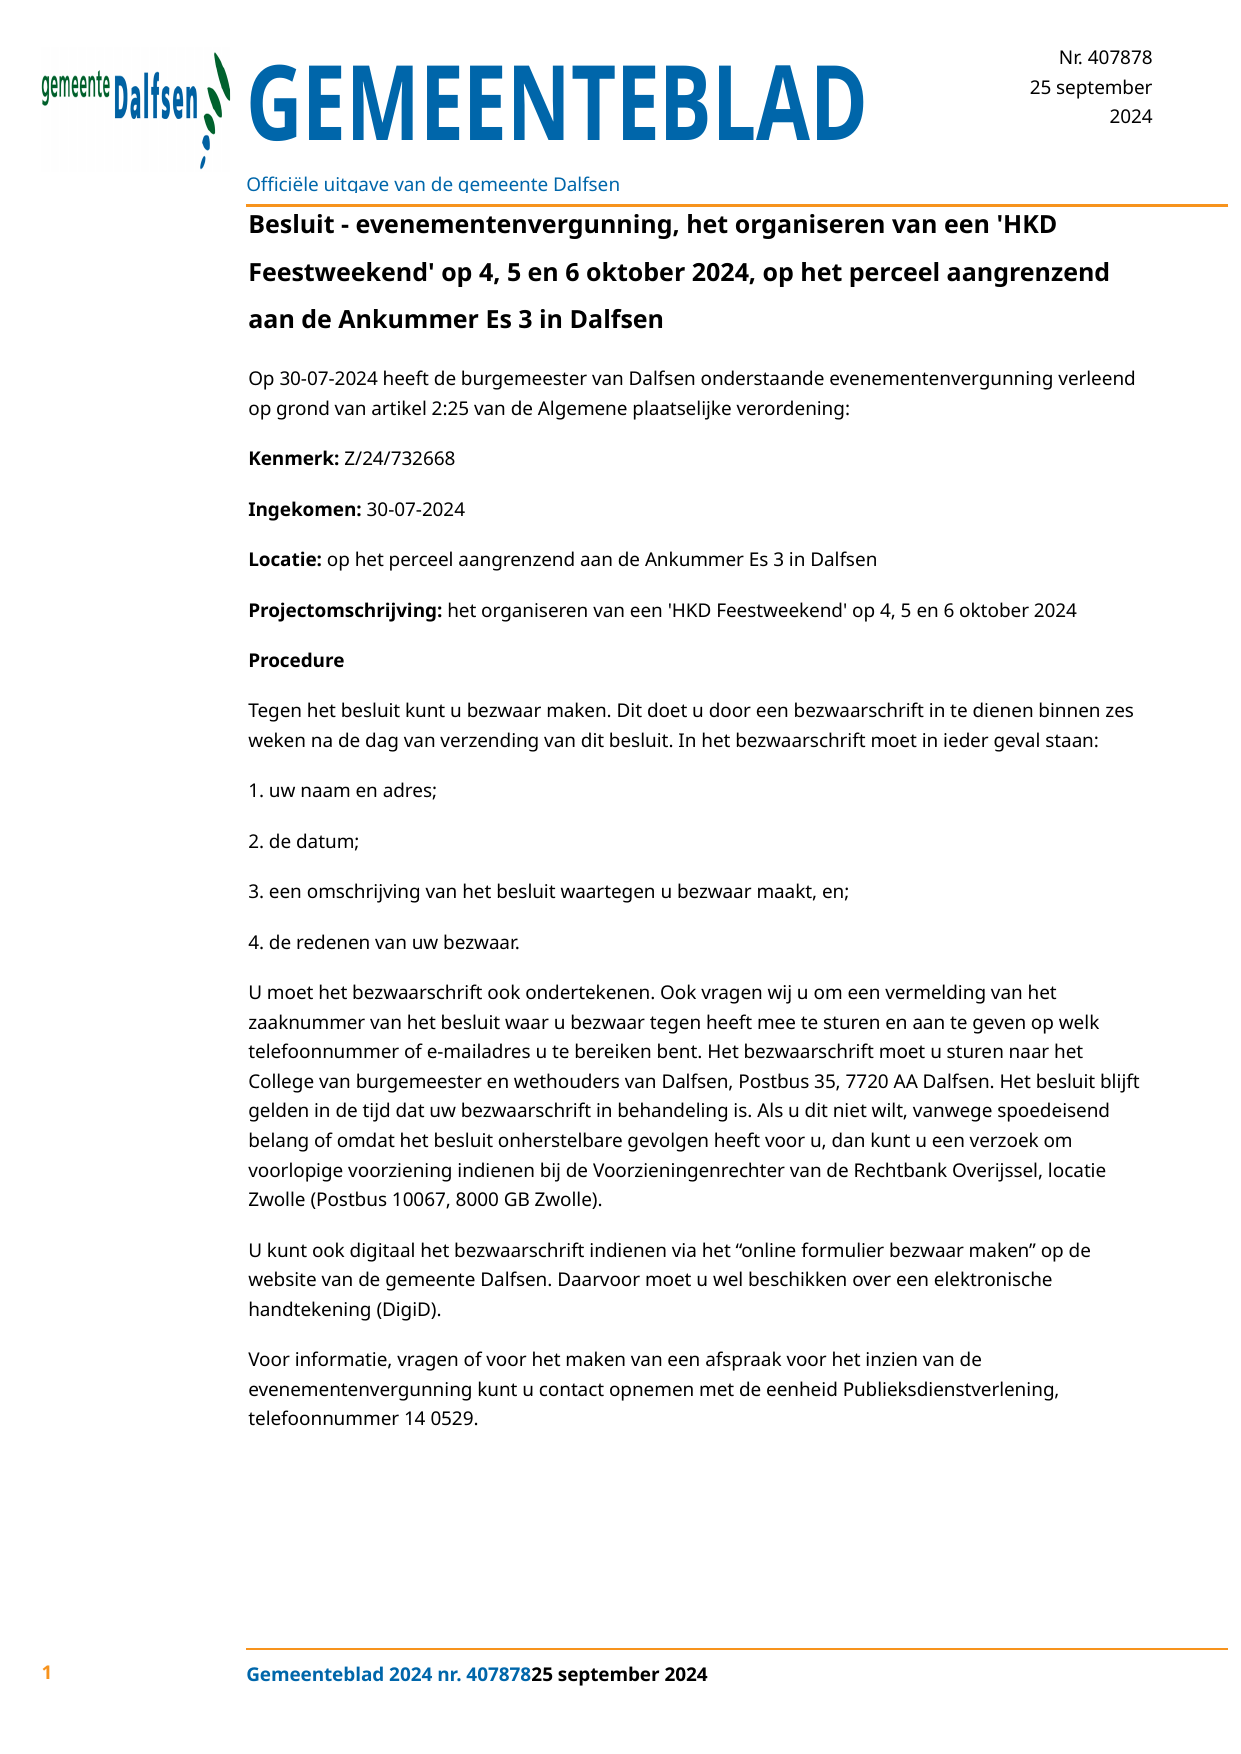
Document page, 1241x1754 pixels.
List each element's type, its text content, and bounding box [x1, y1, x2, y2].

text Kenmerk: Z/24/732668 [248, 446, 1152, 471]
text Besluit - evenementenvergunning, het organiseren van een 'HKD Feestweekend' op 4, 5 en 6 oktober 2024, op het perceel aangrenzend aan de Ankummer Es 3 in Dalfsen [248, 207, 1152, 336]
picture [41, 47, 231, 172]
text 4. de redenen van uw bezwaar. [248, 929, 1152, 954]
text Ingekomen: 30-07-2024 [248, 496, 1152, 522]
text 3. een omschrijving van het besluit waartegen u bezwaar maakt, en; [248, 878, 1152, 904]
text 2. de datum; [248, 828, 1152, 854]
text Tegen het besluit kunt u bezwaar maken. Dit doet u door een bezwaarschrift in te dienen binnen zes weken na de dag van verzending van dit besluit. In het bezwaarschrift moet in ieder geval staan: [248, 698, 1152, 753]
text Voor informatie, vragen of voor het maken van een afspraak voor het inzien van de evenementenvergunning kunt u contact opnemen met de eenheid Publieksdienstverlening, telefoonnummer 14 0529. [248, 1346, 1152, 1431]
text Locatie: op het perceel aangrenzend aan de Ankummer Es 3 in Dalfsen [248, 546, 1152, 572]
text Projectomschrijving: het organiseren van een 'HKD Feestweekend' op 4, 5 en 6 oktober 2024 [248, 597, 1152, 622]
text U kunt ook digitaal het bezwaarschrift indienen via het “online formulier bezwaar maken” op de website van de gemeente Dalfsen. Daarvoor moet u wel beschikken over een elektronische handtekening (DigiD). [248, 1237, 1152, 1322]
text U moet het bezwaarschrift ook ondertekenen. Ook vragen wij u om een vermelding van het zaaknummer van het besluit waar u bezwaar tegen heeft mee te sturen en aan te geven op welk telefoonnummer of e-mailadres u te bereiken bent. Het bezwaarschrift moet u sturen naar het College van burgemeester en wethouders van Dalfsen, Postbus 35, 7720 AA Dalfsen. Het besluit blijft gelden in de tijd dat uw bezwaarschrift in behandeling is. Als u dit niet wilt, vanwege spoedeisend belang of omdat het besluit onherstelbare gevolgen heeft voor u, dan kunt u een verzoek om voorlopige voorziening indienen bij de Voorzieningenrechter van de Rechtbank Overijssel, locatie Zwolle (Postbus 10067, 8000 GB Zwolle). [248, 979, 1152, 1212]
text Procedure [248, 647, 1152, 673]
text 1. uw naam en adres; [248, 778, 1152, 803]
text Op 30-07-2024 heeft de burgemeester van Dalfsen onderstaande evenementenvergunning verleend op grond van artikel 2:25 van de Algemene plaatselijke verordening: [248, 366, 1152, 421]
